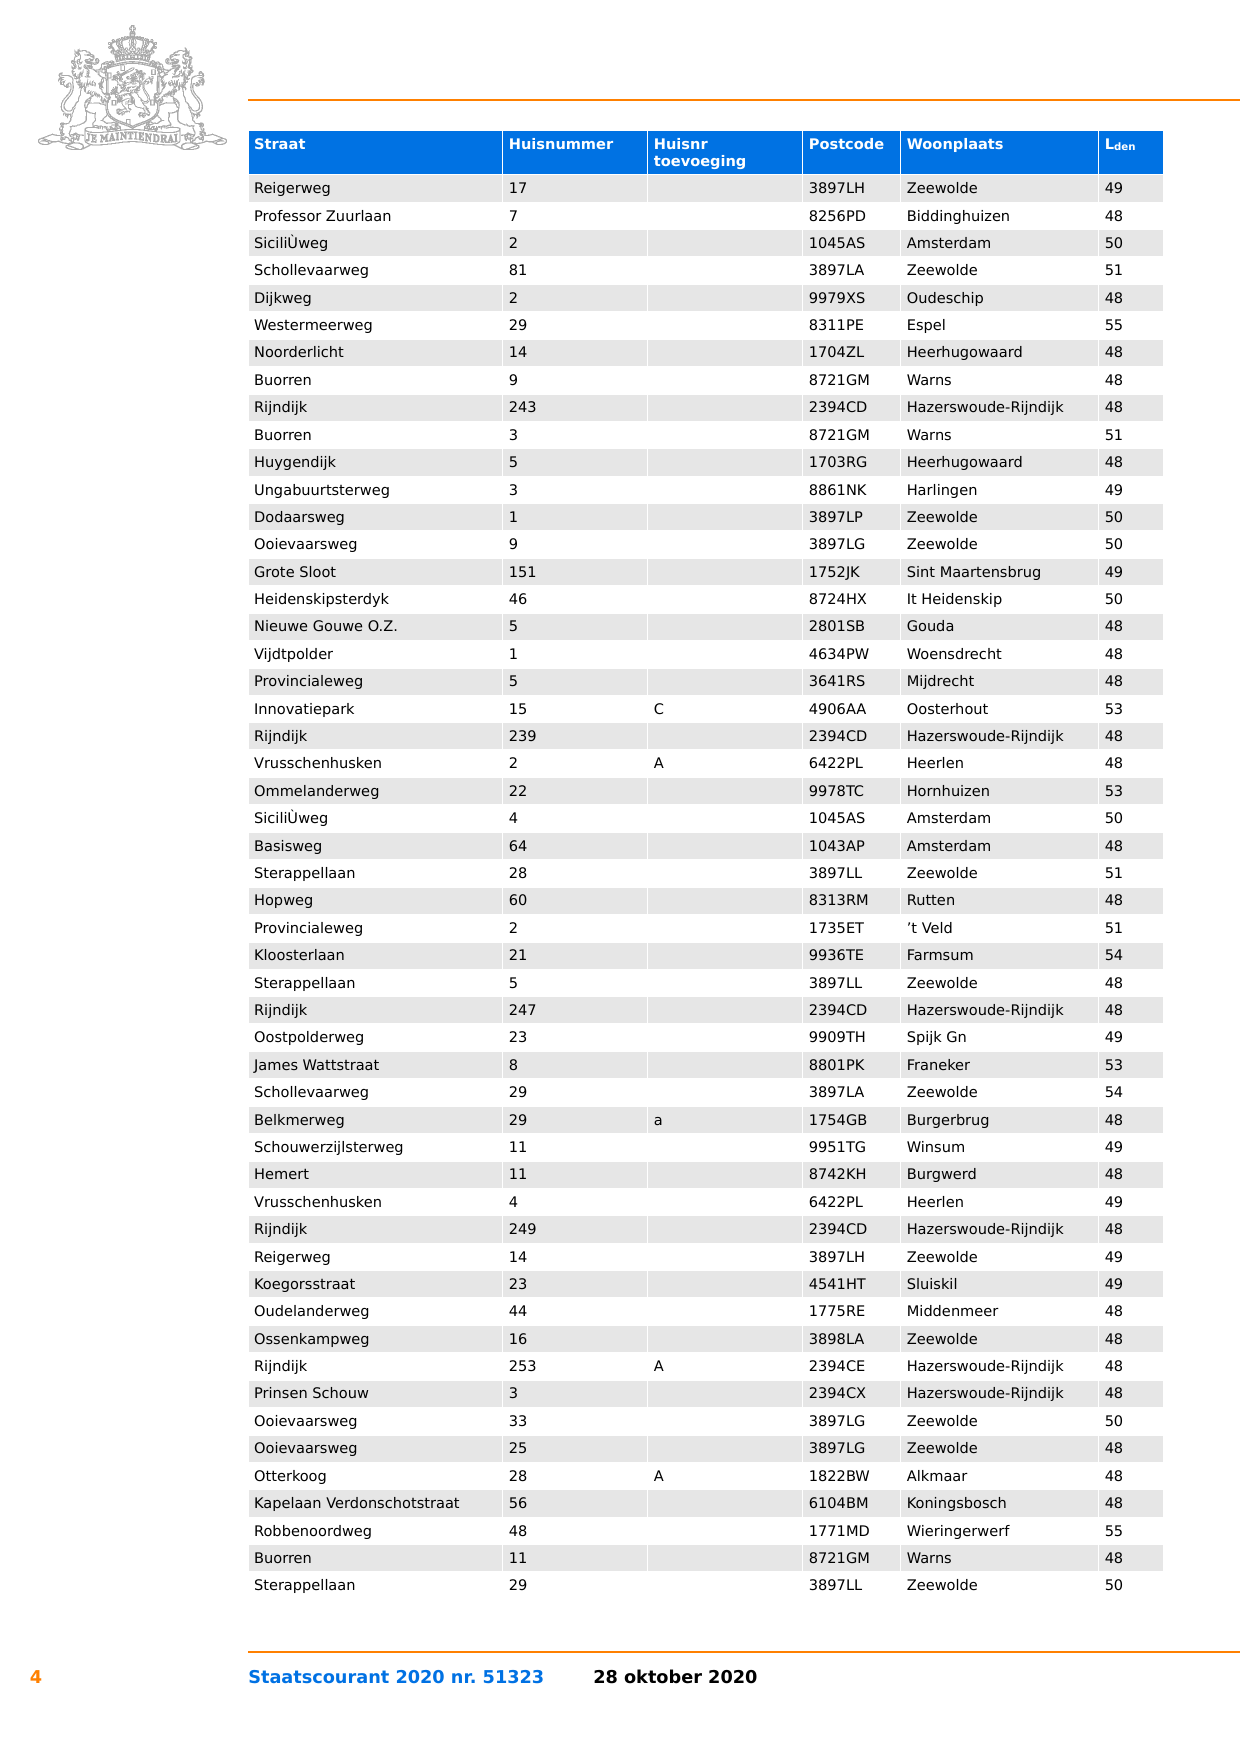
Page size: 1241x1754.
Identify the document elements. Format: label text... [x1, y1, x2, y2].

table_cell 1 [503, 504, 647, 530]
table_cell Espel [901, 312, 1098, 339]
table_cell 48 [1099, 1381, 1163, 1407]
table_cell [648, 1244, 802, 1270]
table_cell 243 [503, 395, 647, 421]
table_cell Zeewolde [901, 1436, 1098, 1462]
table_cell Mijdrecht [901, 669, 1098, 695]
table_cell Harlingen [901, 477, 1098, 503]
table_cell 48 [1099, 833, 1163, 859]
table_cell Burgerbrug [901, 1107, 1098, 1133]
table_cell 49 [1099, 1134, 1163, 1161]
table_cell [648, 285, 802, 311]
table_cell 1752JK [803, 559, 900, 585]
table_cell 48 [1099, 203, 1163, 229]
table_cell Heerhugowaard [901, 340, 1098, 366]
table_cell Vijdtpolder [249, 641, 502, 667]
table_cell [648, 395, 802, 421]
table_cell [648, 1079, 802, 1106]
table_cell 44 [503, 1299, 647, 1325]
table_cell It Heidenskip [901, 586, 1098, 613]
table_cell Wieringerwerf [901, 1518, 1098, 1544]
table_cell 21 [503, 943, 647, 969]
table_cell Nieuwe Gouwe O.Z. [249, 614, 502, 640]
table_cell 29 [503, 312, 647, 339]
table_cell 48 [1099, 449, 1163, 476]
table_cell A [648, 751, 802, 777]
table_cell [648, 614, 802, 640]
table_cell [648, 367, 802, 393]
table_cell Ooievaarsweg [249, 531, 502, 558]
table_cell [648, 340, 802, 366]
table_cell Buorren [249, 367, 502, 393]
table_header Lden [1099, 131, 1163, 174]
table_cell Vrusschenhusken [249, 1189, 502, 1215]
table_cell 60 [503, 888, 647, 914]
table_cell Heerhugowaard [901, 449, 1098, 476]
table_cell Warns [901, 1545, 1098, 1571]
table_cell 48 [1099, 340, 1163, 366]
table_cell 48 [1099, 970, 1163, 996]
table_cell Schouwerzijlsterweg [249, 1134, 502, 1161]
table_cell 50 [1099, 586, 1163, 613]
table_cell 151 [503, 559, 647, 585]
table_cell 48 [1099, 285, 1163, 311]
table_cell Reigerweg [249, 1244, 502, 1270]
table_header Woonplaats [901, 131, 1098, 174]
table_cell SiciliÙweg [249, 230, 502, 256]
table_cell 8801PK [803, 1052, 900, 1078]
table_cell 2801SB [803, 614, 900, 640]
table_cell Hazerswoude-Rijndijk [901, 997, 1098, 1023]
table_cell 9978TC [803, 778, 900, 804]
table_cell [648, 1573, 802, 1599]
table_cell 9979XS [803, 285, 900, 311]
table_cell 29 [503, 1079, 647, 1106]
table_cell 8724HX [803, 586, 900, 613]
table_cell Zeewolde [901, 504, 1098, 530]
table_cell 49 [1099, 1025, 1163, 1051]
table_cell Rijndijk [249, 997, 502, 1023]
table_cell Schollevaarweg [249, 1079, 502, 1106]
table_cell 50 [1099, 805, 1163, 832]
table_cell 48 [1099, 723, 1163, 749]
table_cell 53 [1099, 1052, 1163, 1078]
table_cell 49 [1099, 477, 1163, 503]
table_cell 17 [503, 175, 647, 202]
table_cell 2394CD [803, 395, 900, 421]
table_cell Heerlen [901, 751, 1098, 777]
table_cell Burgwerd [901, 1162, 1098, 1188]
table_cell [648, 1436, 802, 1462]
table_cell 9936TE [803, 943, 900, 969]
table_cell Zeewolde [901, 860, 1098, 887]
table_cell 50 [1099, 1408, 1163, 1434]
table_cell Franeker [901, 1052, 1098, 1078]
table_cell Zeewolde [901, 970, 1098, 996]
table_cell Sterappellaan [249, 1573, 502, 1599]
table_cell Winsum [901, 1134, 1098, 1161]
table_cell Provincialeweg [249, 915, 502, 941]
table_cell Belkmerweg [249, 1107, 502, 1133]
table_cell 253 [503, 1353, 647, 1380]
table_cell Vrusschenhusken [249, 751, 502, 777]
table_cell Hazerswoude-Rijndijk [901, 723, 1098, 749]
table_cell Kloosterlaan [249, 943, 502, 969]
table_cell [648, 312, 802, 339]
table_cell Provincialeweg [249, 669, 502, 695]
table_cell 48 [1099, 751, 1163, 777]
table_cell Zeewolde [901, 1079, 1098, 1106]
table_cell 28 [503, 1463, 647, 1489]
table_cell 3897LL [803, 860, 900, 887]
table_cell Zeewolde [901, 1244, 1098, 1270]
table_cell 55 [1099, 312, 1163, 339]
table_cell [648, 203, 802, 229]
table_cell Buorren [249, 422, 502, 448]
table_cell 1 [503, 641, 647, 667]
table_cell Oostpolderweg [249, 1025, 502, 1051]
table_cell 5 [503, 669, 647, 695]
table_cell Dijkweg [249, 285, 502, 311]
table_cell [648, 860, 802, 887]
table_cell Rijndijk [249, 1353, 502, 1380]
table_cell 81 [503, 258, 647, 284]
table_cell 5 [503, 970, 647, 996]
table_cell 11 [503, 1545, 647, 1571]
table_cell Koegorsstraat [249, 1271, 502, 1297]
table_cell 4 [503, 805, 647, 832]
table_cell Innovatiepark [249, 696, 502, 722]
table_cell 51 [1099, 422, 1163, 448]
table_cell 3898LA [803, 1326, 900, 1352]
table_cell A [648, 1463, 802, 1489]
table_cell [648, 586, 802, 613]
table_cell [648, 805, 802, 832]
table_cell [648, 833, 802, 859]
table_cell Biddinghuizen [901, 203, 1098, 229]
table_cell 2 [503, 285, 647, 311]
table_cell Ommelanderweg [249, 778, 502, 804]
table_cell 54 [1099, 1079, 1163, 1106]
table_cell 4906AA [803, 696, 900, 722]
table_cell [648, 1025, 802, 1051]
table_cell Sluiskil [901, 1271, 1098, 1297]
table_cell 48 [1099, 1216, 1163, 1243]
table_cell 50 [1099, 1573, 1163, 1599]
table_cell 48 [1099, 1353, 1163, 1380]
table_cell [648, 888, 802, 914]
table_cell [648, 1052, 802, 1078]
table_cell Dodaarsweg [249, 504, 502, 530]
table_cell 48 [1099, 367, 1163, 393]
table_cell Buorren [249, 1545, 502, 1571]
table_cell [648, 1326, 802, 1352]
table_cell 6422PL [803, 751, 900, 777]
table_cell 48 [1099, 395, 1163, 421]
table_cell 29 [503, 1573, 647, 1599]
table_cell 49 [1099, 1271, 1163, 1297]
table_header Postcode [803, 131, 900, 174]
table_cell [648, 778, 802, 804]
table_cell Sterappellaan [249, 970, 502, 996]
table_cell Hazerswoude-Rijndijk [901, 395, 1098, 421]
table_cell 9951TG [803, 1134, 900, 1161]
table_cell Gouda [901, 614, 1098, 640]
table_cell 3 [503, 422, 647, 448]
table_cell Ooievaarsweg [249, 1408, 502, 1434]
table_cell 3897LH [803, 175, 900, 202]
table_cell 33 [503, 1408, 647, 1434]
table_cell Sterappellaan [249, 860, 502, 887]
table_cell Otterkoog [249, 1463, 502, 1489]
table_cell 8861NK [803, 477, 900, 503]
table_cell Grote Sloot [249, 559, 502, 585]
table_cell Warns [901, 422, 1098, 448]
table_cell 8 [503, 1052, 647, 1078]
table_cell Woensdrecht [901, 641, 1098, 667]
table_cell Hazerswoude-Rijndijk [901, 1381, 1098, 1407]
table_cell 247 [503, 997, 647, 1023]
table_cell Hazerswoude-Rijndijk [901, 1353, 1098, 1380]
table_cell 2394CE [803, 1353, 900, 1380]
table_cell Ossenkampweg [249, 1326, 502, 1352]
table_cell 50 [1099, 230, 1163, 256]
table_cell Zeewolde [901, 1326, 1098, 1352]
table_cell Schollevaarweg [249, 258, 502, 284]
table_cell Rutten [901, 888, 1098, 914]
table_cell 1771MD [803, 1518, 900, 1544]
table_cell 48 [1099, 1299, 1163, 1325]
table_cell [648, 997, 802, 1023]
table_cell [648, 477, 802, 503]
table_cell Warns [901, 367, 1098, 393]
table_cell Heerlen [901, 1189, 1098, 1215]
table_cell Basisweg [249, 833, 502, 859]
table_cell 8721GM [803, 367, 900, 393]
table_cell Zeewolde [901, 1573, 1098, 1599]
table_cell [648, 230, 802, 256]
table_cell Zeewolde [901, 1408, 1098, 1434]
table_cell 48 [1099, 997, 1163, 1023]
table_cell [648, 1134, 802, 1161]
table_cell 1754GB [803, 1107, 900, 1133]
table_cell A [648, 1353, 802, 1380]
table_cell [648, 1490, 802, 1517]
table_cell Professor Zuurlaan [249, 203, 502, 229]
table_cell Amsterdam [901, 230, 1098, 256]
table_cell Farmsum [901, 943, 1098, 969]
table_cell 2394CD [803, 1216, 900, 1243]
table_cell 8311PE [803, 312, 900, 339]
table_cell Hemert [249, 1162, 502, 1188]
table_cell 8721GM [803, 422, 900, 448]
table_cell Zeewolde [901, 258, 1098, 284]
table_cell 64 [503, 833, 647, 859]
table_cell 11 [503, 1162, 647, 1188]
table_cell 2394CD [803, 723, 900, 749]
table_cell [648, 1299, 802, 1325]
table_cell 3641RS [803, 669, 900, 695]
table_header Huisnummer [503, 131, 647, 174]
table_cell 56 [503, 1490, 647, 1517]
table_cell 22 [503, 778, 647, 804]
table_cell 15 [503, 696, 647, 722]
table_cell 49 [1099, 175, 1163, 202]
table_cell [648, 1162, 802, 1188]
table_cell 2394CD [803, 997, 900, 1023]
table_cell [648, 559, 802, 585]
table_cell 1043AP [803, 833, 900, 859]
table_cell Hornhuizen [901, 778, 1098, 804]
table_cell 9 [503, 531, 647, 558]
table_cell Zeewolde [901, 175, 1098, 202]
table_cell 8256PD [803, 203, 900, 229]
table_cell [648, 1408, 802, 1434]
table_cell 239 [503, 723, 647, 749]
table_cell 4541HT [803, 1271, 900, 1297]
table_cell Rijndijk [249, 1216, 502, 1243]
table_cell 4 [503, 1189, 647, 1215]
table_cell [648, 1271, 802, 1297]
table_cell Oudeschip [901, 285, 1098, 311]
table_cell 4634PW [803, 641, 900, 667]
table_cell 50 [1099, 531, 1163, 558]
table_cell Ooievaarsweg [249, 1436, 502, 1462]
table_cell Sint Maartensbrug [901, 559, 1098, 585]
table_cell 8742KH [803, 1162, 900, 1188]
table_header Straat [249, 131, 502, 174]
table_cell 29 [503, 1107, 647, 1133]
table_cell Kapelaan Verdonschotstraat [249, 1490, 502, 1517]
table_cell 48 [503, 1518, 647, 1544]
table_cell [648, 641, 802, 667]
table_cell Huygendijk [249, 449, 502, 476]
picture [38, 25, 227, 150]
table_cell Robbenoordweg [249, 1518, 502, 1544]
table_cell 3897LG [803, 1408, 900, 1434]
table_cell 23 [503, 1025, 647, 1051]
table_cell a [648, 1107, 802, 1133]
table_cell [648, 504, 802, 530]
table_cell Heidenskipsterdyk [249, 586, 502, 613]
table_cell 14 [503, 1244, 647, 1270]
table_cell SiciliÙweg [249, 805, 502, 832]
table_cell 1704ZL [803, 340, 900, 366]
table_cell 3897LA [803, 1079, 900, 1106]
table_cell 3897LP [803, 504, 900, 530]
table_cell Reigerweg [249, 175, 502, 202]
table_cell Amsterdam [901, 805, 1098, 832]
table_cell Noorderlicht [249, 340, 502, 366]
table_cell Oosterhout [901, 696, 1098, 722]
table_cell 48 [1099, 1545, 1163, 1571]
table_cell 48 [1099, 1436, 1163, 1462]
table_cell Rijndijk [249, 723, 502, 749]
table_cell 54 [1099, 943, 1163, 969]
table_cell 5 [503, 449, 647, 476]
table_cell 55 [1099, 1518, 1163, 1544]
table_cell Alkmaar [901, 1463, 1098, 1489]
table_cell 50 [1099, 504, 1163, 530]
table_cell 3 [503, 477, 647, 503]
table_cell 6104BM [803, 1490, 900, 1517]
table_cell 249 [503, 1216, 647, 1243]
table_cell 3897LL [803, 1573, 900, 1599]
table_cell 5 [503, 614, 647, 640]
table_cell [648, 1545, 802, 1571]
table_cell 7 [503, 203, 647, 229]
table_cell James Wattstraat [249, 1052, 502, 1078]
table_cell 48 [1099, 888, 1163, 914]
table_cell [648, 669, 802, 695]
table_cell [648, 1189, 802, 1215]
table_cell 53 [1099, 778, 1163, 804]
table_cell 2 [503, 230, 647, 256]
table_cell 46 [503, 586, 647, 613]
table_cell 51 [1099, 258, 1163, 284]
table_cell [648, 175, 802, 202]
table_cell 48 [1099, 1107, 1163, 1133]
table_cell 3 [503, 1381, 647, 1407]
table_cell Westermeerweg [249, 312, 502, 339]
table_cell Ungabuurtsterweg [249, 477, 502, 503]
table_cell ’t Veld [901, 915, 1098, 941]
table_cell [648, 723, 802, 749]
table_cell 9909TH [803, 1025, 900, 1051]
table_cell Koningsbosch [901, 1490, 1098, 1517]
table_cell 3897LL [803, 970, 900, 996]
table_cell Zeewolde [901, 531, 1098, 558]
table_cell 1045AS [803, 805, 900, 832]
table_cell 1775RE [803, 1299, 900, 1325]
table_cell Oudelanderweg [249, 1299, 502, 1325]
table_cell 48 [1099, 1162, 1163, 1188]
table_cell 1045AS [803, 230, 900, 256]
table_cell 11 [503, 1134, 647, 1161]
table_cell 3897LH [803, 1244, 900, 1270]
table_cell [648, 970, 802, 996]
table_cell 53 [1099, 696, 1163, 722]
table_cell Hazerswoude-Rijndijk [901, 1216, 1098, 1243]
table_cell 16 [503, 1326, 647, 1352]
table_cell Hopweg [249, 888, 502, 914]
table_cell 48 [1099, 1490, 1163, 1517]
table_cell 8313RM [803, 888, 900, 914]
table_cell [648, 449, 802, 476]
table_cell [648, 258, 802, 284]
table_cell [648, 1216, 802, 1243]
table_cell [648, 531, 802, 558]
table_cell Middenmeer [901, 1299, 1098, 1325]
table_cell 2 [503, 915, 647, 941]
table_cell 9 [503, 367, 647, 393]
table_cell 51 [1099, 860, 1163, 887]
table_cell 23 [503, 1271, 647, 1297]
table_cell 49 [1099, 559, 1163, 585]
table_cell 6422PL [803, 1189, 900, 1215]
table_cell 25 [503, 1436, 647, 1462]
table_cell 3897LG [803, 531, 900, 558]
table_cell 49 [1099, 1244, 1163, 1270]
table_cell [648, 422, 802, 448]
table_cell 2 [503, 751, 647, 777]
table_cell 3897LA [803, 258, 900, 284]
table_cell 48 [1099, 641, 1163, 667]
table_cell 14 [503, 340, 647, 366]
table_cell 28 [503, 860, 647, 887]
table_cell 48 [1099, 614, 1163, 640]
table_header Huisnr toevoeging [648, 131, 802, 174]
table_cell 1822BW [803, 1463, 900, 1489]
table_cell Prinsen Schouw [249, 1381, 502, 1407]
table_cell 48 [1099, 1326, 1163, 1352]
table_cell 48 [1099, 1463, 1163, 1489]
table_cell [648, 1381, 802, 1407]
table_cell 48 [1099, 669, 1163, 695]
table_cell [648, 915, 802, 941]
table_cell 8721GM [803, 1545, 900, 1571]
table_cell Amsterdam [901, 833, 1098, 859]
table_cell 1703RG [803, 449, 900, 476]
table_cell [648, 1518, 802, 1544]
table_cell 51 [1099, 915, 1163, 941]
table_cell 2394CX [803, 1381, 900, 1407]
table_cell Spijk Gn [901, 1025, 1098, 1051]
table_cell C [648, 696, 802, 722]
table_cell 3897LG [803, 1436, 900, 1462]
table_cell [648, 943, 802, 969]
table_cell Rijndijk [249, 395, 502, 421]
table_cell 1735ET [803, 915, 900, 941]
table_cell 49 [1099, 1189, 1163, 1215]
